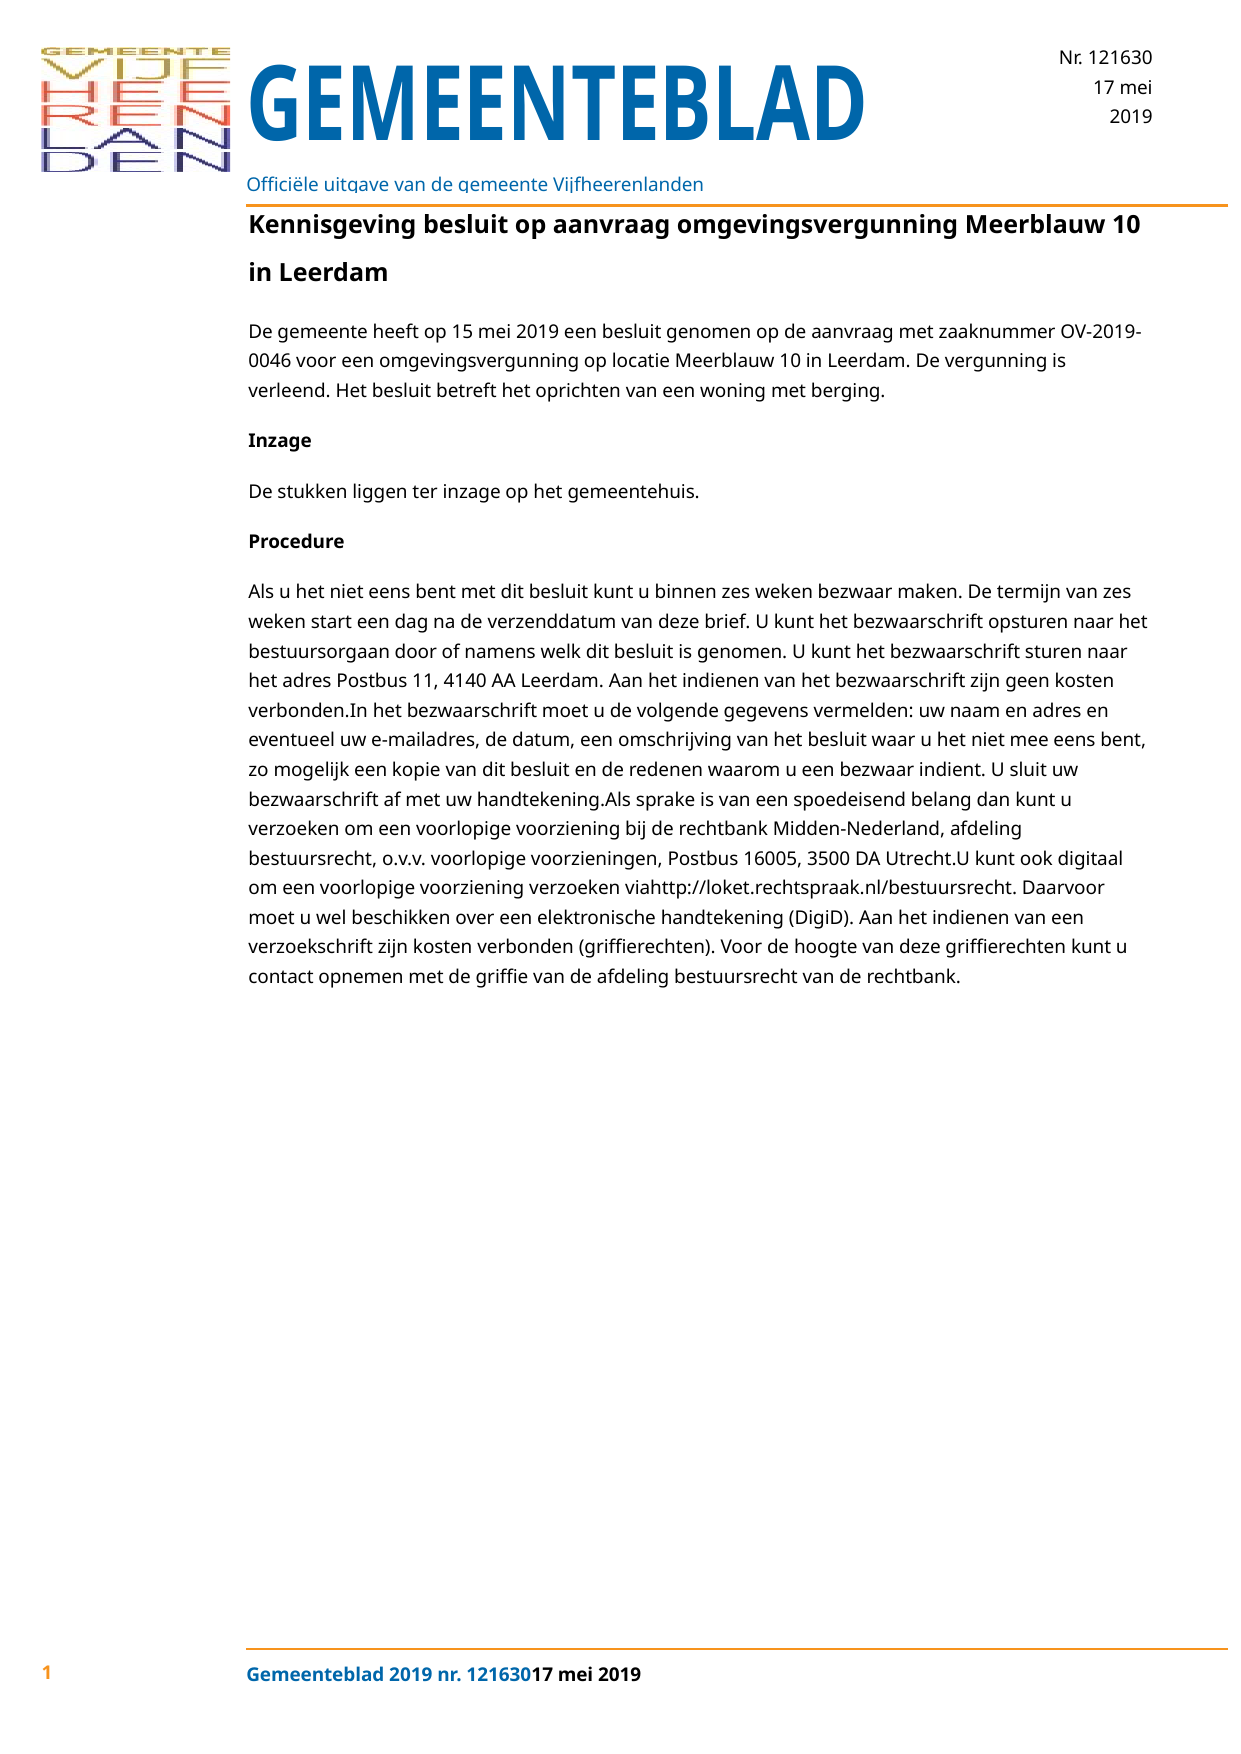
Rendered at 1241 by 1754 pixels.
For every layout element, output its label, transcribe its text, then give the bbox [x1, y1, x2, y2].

text Als u het niet eens bent met dit besluit kunt u binnen zes weken bezwaar maken. De termijn van zes weken start een dag na de verzenddatum van deze brief. U kunt het bezwaarschrift opsturen naar het bestuursorgaan door of namens welk dit besluit is genomen. U kunt het bezwaarschrift sturen naar het adres Postbus 11, 4140 AA Leerdam. Aan het indienen van het bezwaarschrift zijn geen kosten verbonden.In het bezwaarschrift moet u de volgende gegevens vermelden: uw naam en adres en eventueel uw e-mailadres, de datum, een omschrijving van het besluit waar u het niet mee eens bent, zo mogelijk een kopie van dit besluit en de redenen waarom u een bezwaar indient. U sluit uw bezwaarschrift af met uw handtekening.Als sprake is van een spoedeisend belang dan kunt u verzoeken om een voorlopige voorziening bij de rechtbank Midden-Nederland, afdeling bestuursrecht, o.v.v. voorlopige voorzieningen, Postbus 16005, 3500 DA Utrecht.U kunt ook digitaal om een voorlopige voorziening verzoeken viahttp://loket.rechtspraak.nl/bestuursrecht. Daarvoor moet u wel beschikken over een elektronische handtekening (DigiD). Aan het indienen van een verzoekschrift zijn kosten verbonden (griffierechten). Voor de hoogte van deze griffierechten kunt u contact opnemen met de griffie van de afdeling bestuursrecht van de rechtbank. [248, 579, 1152, 989]
picture [41, 47, 231, 172]
text Inzage [248, 427, 1152, 453]
text De stukken liggen ter inzage op het gemeentehuis. [248, 478, 1152, 504]
text Procedure [248, 528, 1152, 554]
text Kennisgeving besluit op aanvraag omgevingsvergunning Meerblauw 10 in Leerdam [248, 207, 1152, 288]
text De gemeente heeft op 15 mei 2019 een besluit genomen op de aanvraag met zaaknummer OV-2019-0046 voor een omgevingsvergunning op locatie Meerblauw 10 in Leerdam. De vergunning is verleend. Het besluit betreft het oprichten van een woning met berging. [248, 318, 1152, 403]
